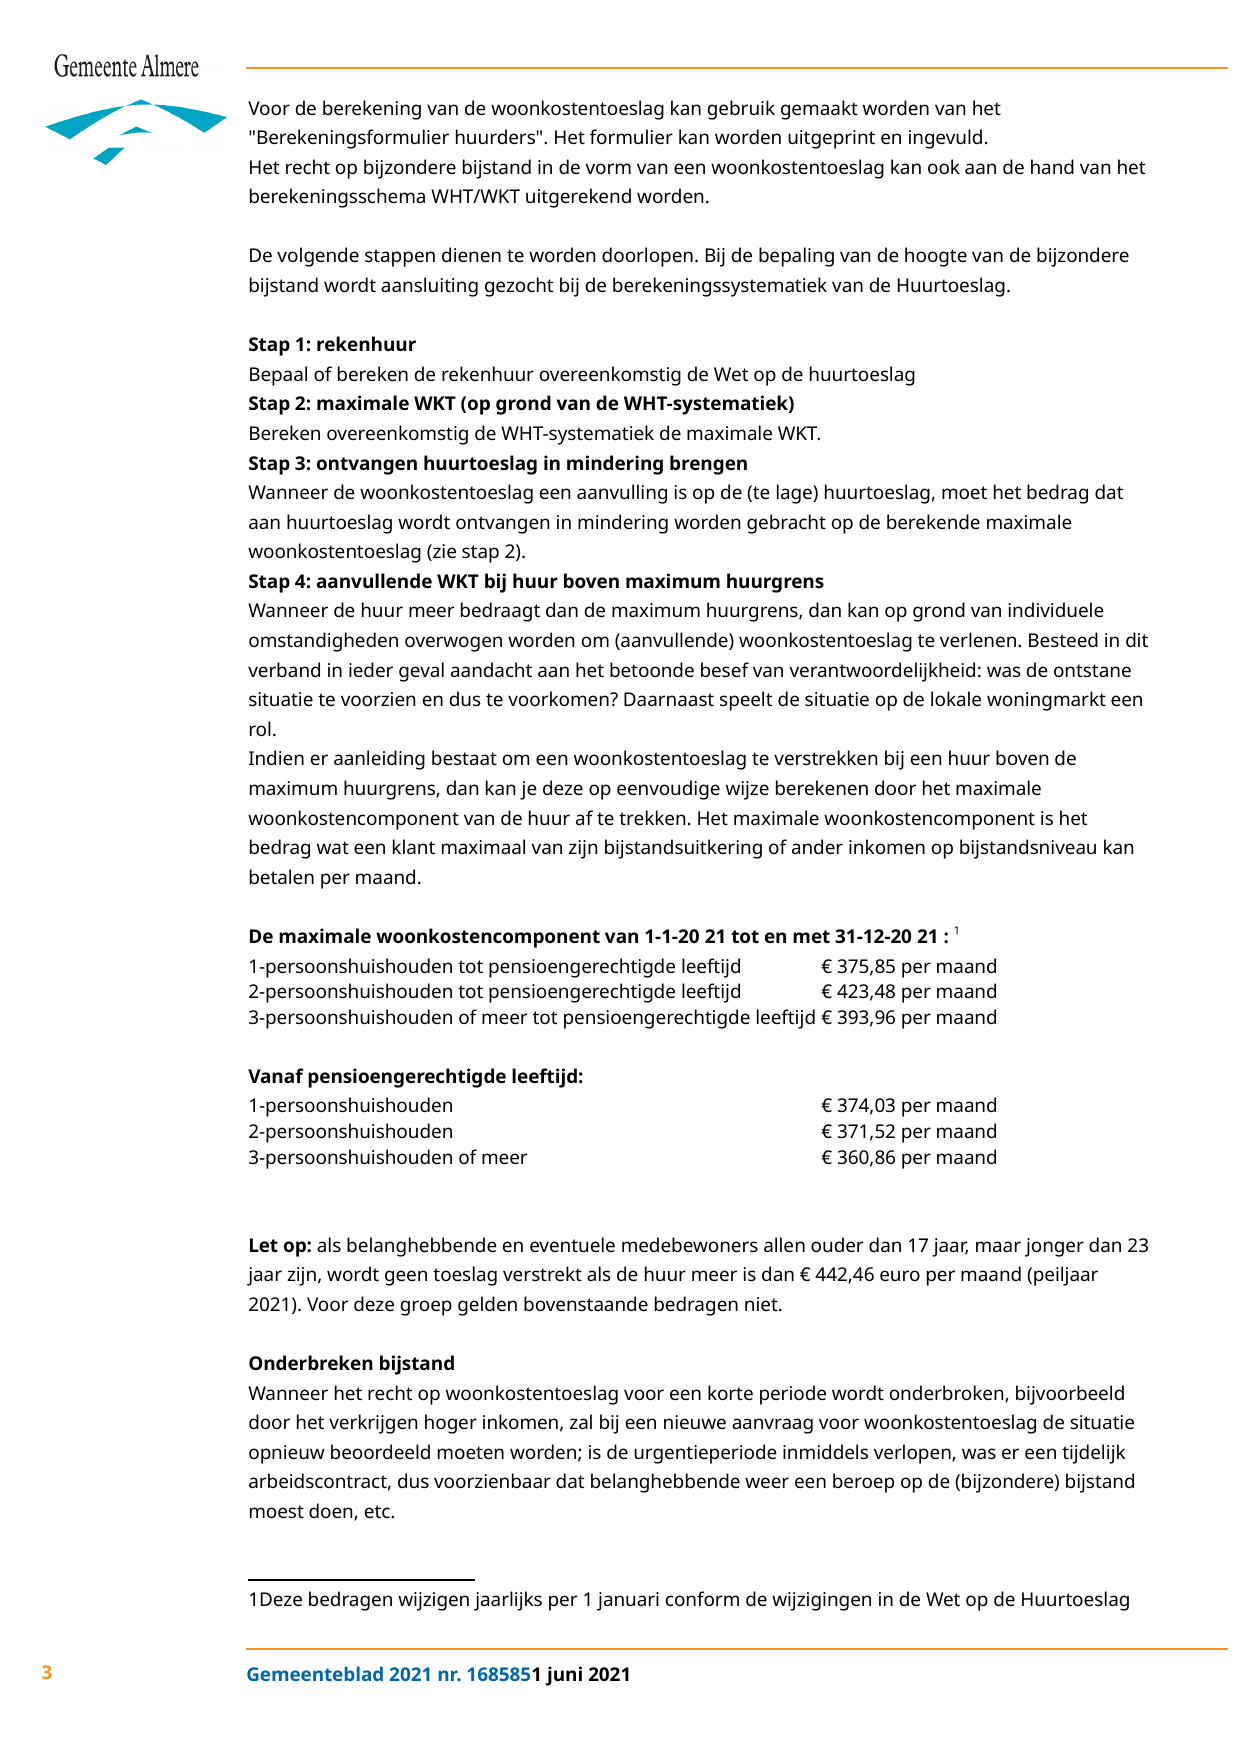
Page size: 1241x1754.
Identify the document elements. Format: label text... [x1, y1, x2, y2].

table_cell 2-persoonshuishouden tot pensioengerechtigde leeftijd [248, 979, 821, 1004]
text Wanneer het recht op woonkostentoeslag voor een korte periode wordt onderbroken, bijvoorbeeld door het verkrijgen hoger inkomen, zal bij een nieuwe aanvraag voor woonkostentoeslag de situatie opnieuw beoordeeld moeten worden; is de urgentieperiode inmiddels verlopen, was er een tijdelijk arbeidscontract, dus voorzienbaar dat belanghebbende weer een beroep op de (bijzondere) bijstand moest doen, etc. [248, 1380, 1152, 1524]
table_cell € 371,52 per maand [821, 1118, 1152, 1144]
table_cell 3-persoonshuishouden of meer [248, 1144, 821, 1170]
text Wanneer de huur meer bedraagt dan de maximum huurgrens, dan kan op grond van individuele omstandigheden overwogen worden om (aanvullende) woonkostentoeslag te verlenen. Besteed in dit verband in ieder geval aandacht aan het betoonde besef van verantwoordelijkheid: was de ontstane situatie te voorzien en dus te voorkomen? Daarnaast speelt de situatie op de lokale woningmarkt een rol. [248, 598, 1152, 742]
text Stap 2: maximale WKT (op grond van de WHT-systematiek) [248, 391, 1152, 416]
text De maximale woonkostencomponent van 1-1-20 21 tot en met 31-12-20 21 : [248, 923, 1152, 949]
table_header 1-persoonshuishouden [248, 1093, 821, 1118]
table_cell € 423,48 per maand [821, 979, 1152, 1004]
text Bepaal of bereken de rekenhuur overeenkomstig de Wet op de huurtoeslag [248, 361, 1152, 387]
table_cell € 393,96 per maand [821, 1004, 1152, 1030]
text Vanaf pensioengerechtigde leeftijd: [248, 1063, 1152, 1088]
table_header € 374,03 per maand [821, 1093, 1152, 1118]
text Stap 4: aanvullende WKT bij huur boven maximum huurgrens [248, 568, 1152, 594]
table_header 1-persoonshuishouden tot pensioengerechtigde leeftijd [248, 953, 821, 978]
text Stap 3: ontvangen huurtoeslag in mindering brengen [248, 450, 1152, 476]
text Wanneer de woonkostentoeslag een aanvulling is op de (te lage) huurtoeslag, moet het bedrag dat aan huurtoeslag wordt ontvangen in mindering worden gebracht op de berekende maximale woonkostentoeslag (zie stap 2). [248, 479, 1152, 564]
picture [41, 47, 231, 172]
text Indien er aanleiding bestaat om een woonkostentoeslag te verstrekken bij een huur boven de maximum huurgrens, dan kan je deze op eenvoudige wijze berekenen door het maximale woonkostencomponent van de huur af te trekken. Het maximale woonkostencomponent is het bedrag wat een klant maximaal van zijn bijstandsuitkering of ander inkomen op bijstandsniveau kan betalen per maand. [248, 746, 1152, 890]
text Onderbreken bijstand [248, 1350, 1152, 1376]
text Stap 1: rekenhuur [248, 331, 1152, 357]
table_cell € 360,86 per maand [821, 1144, 1152, 1170]
table_cell 2-persoonshuishouden [248, 1118, 821, 1144]
table_cell 3-persoonshuishouden of meer tot pensioengerechtigde leeftijd [248, 1004, 821, 1030]
text Voor de berekening van de woonkostentoeslag kan gebruik gemaakt worden van het "Berekeningsformulier huurders". Het formulier kan worden uitgeprint en ingevuld. [248, 95, 1152, 150]
table_header € 375,85 per maand [821, 953, 1152, 978]
text Deze bedragen wijzigen jaarlijks per 1 januari conform de wijzigingen in de Wet op de Huurtoeslag [248, 1586, 1152, 1612]
text Bereken overeenkomstig de WHT-systematiek de maximale WKT. [248, 420, 1152, 446]
text Let op: als belanghebbende en eventuele medebewoners allen ouder dan 17 jaar, maar jonger dan 23 jaar zijn, wordt geen toeslag verstrekt als de huur meer is dan € 442,46 euro per maand (peiljaar 2021). Voor deze groep gelden bovenstaande bedragen niet. [248, 1232, 1152, 1317]
text Het recht op bijzondere bijstand in de vorm van een woonkostentoeslag kan ook aan de hand van het berekeningsschema WHT/WKT uitgerekend worden. [248, 154, 1152, 209]
text De volgende stappen dienen te worden doorlopen. Bij de bepaling van de hoogte van de bijzondere bijstand wordt aansluiting gezocht bij de berekeningssystematiek van de Huurtoeslag. [248, 243, 1152, 298]
